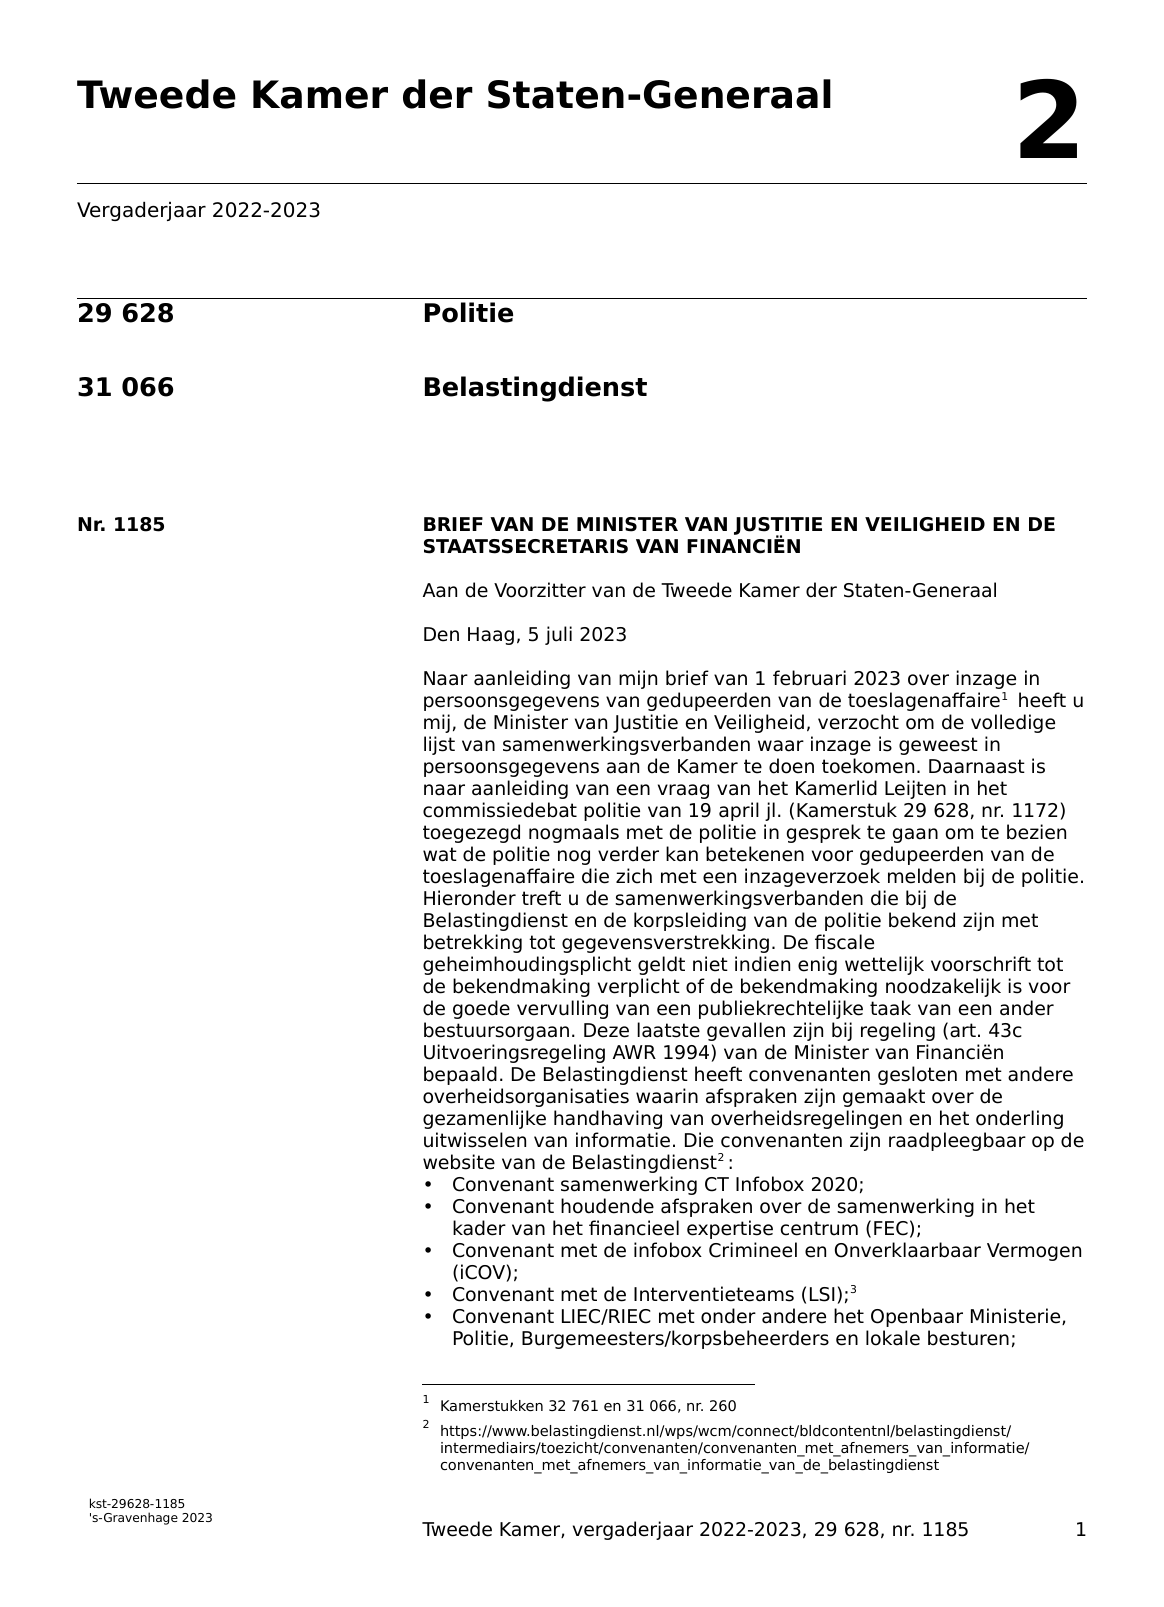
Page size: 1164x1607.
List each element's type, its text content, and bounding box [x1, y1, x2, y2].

text • Convenant met de infobox Crimineel en Onverklaarbaar Vermogen (iCOV); [422, 1240, 1087, 1284]
text 's-Gravenhage 2023 [88, 1511, 323, 1525]
table_header Tweede Kamer der Staten-Generaal [77, 59, 886, 183]
text • Convenant LIEC/RIEC met onder andere het Openbaar Ministerie, Politie, Burgemeesters/korpsbeheerders en lokale besturen; [422, 1306, 1087, 1349]
text Naar aanleiding van mijn brief van 1 februari 2023 over inzage in persoonsgegevens van gedupeerden van de toeslagenaffaire heeft u mij, de Minister van Justitie en Veiligheid, verzocht om de volledige lijst van samenwerkingsverbanden waar inzage is geweest in persoonsgegevens aan de Kamer te doen toekomen. Daarnaast is naar aanleiding van een vraag van het Kamerlid Leijten in het commissiedebat politie van 19 april jl. (Kamerstuk 29 628, nr. 1172) toegezegd nogmaals met de politie in gesprek te gaan om te bezien wat de politie nog verder kan betekenen voor gedupeerden van de toeslagenaffaire die zich met een inzageverzoek melden bij de politie. [422, 668, 1087, 888]
text • Convenant samenwerking CT Infobox 2020; [422, 1174, 1087, 1196]
table_header 2 [886, 59, 1087, 183]
text • Convenant houdende afspraken over de samenwerking in het kader van het financieel expertise centrum (FEC); [422, 1196, 1087, 1240]
text Hieronder treft u de samenwerkingsverbanden die bij de Belastingdienst en de korpsleiding van de politie bekend zijn met betrekking tot gegevensverstrekking. De fiscale geheimhoudingsplicht geldt niet indien enig wettelijk voorschrift tot de bekendmaking verplicht of de bekendmaking noodzakelijk is voor de goede vervulling van een publiekrechtelijke taak van een ander bestuursorgaan. Deze laatste gevallen zijn bij regeling (art. 43c Uitvoeringsregeling AWR 1994) van de Minister van Financiën bepaald. De Belastingdienst heeft convenanten gesloten met andere overheidsorganisaties waarin afspraken zijn gemaakt over de gezamenlijke handhaving van overheidsregelingen en het onderling uitwisselen van informatie. Die convenanten zijn raadpleegbaar op de website van de Belastingdienst: [422, 888, 1087, 1174]
text Kamerstukken 32 761 en 31 066, nr. 260 [422, 1393, 1087, 1416]
text • Convenant met de Interventieteams (LSI); [422, 1284, 1087, 1306]
subtitle 29 628 Politie [77, 299, 1087, 329]
subtitle Nr. 1185 BRIEF VAN DE MINISTER VAN JUSTITIE EN VEILIGHEID EN DE STAATSSECRETARIS VAN FINANCIËN [77, 514, 1087, 558]
text Aan de Voorzitter van de Tweede Kamer der Staten-Generaal [422, 580, 1087, 602]
text kst-29628-1185 [88, 1497, 323, 1511]
text Den Haag, 5 juli 2023 [422, 624, 1087, 646]
table_cell Vergaderjaar 2022-2023 [77, 184, 1087, 298]
text https://www.belastingdienst.nl/wps/wcm/connect/bldcontentnl/belastingdienst/intermediairs/toezicht/convenanten/convenanten_met_afnemers_van_informatie/convenanten_met_afnemers_van_informatie_van_de_belastingdienst [422, 1418, 1087, 1474]
subtitle 31 066 Belastingdienst [77, 373, 1087, 403]
